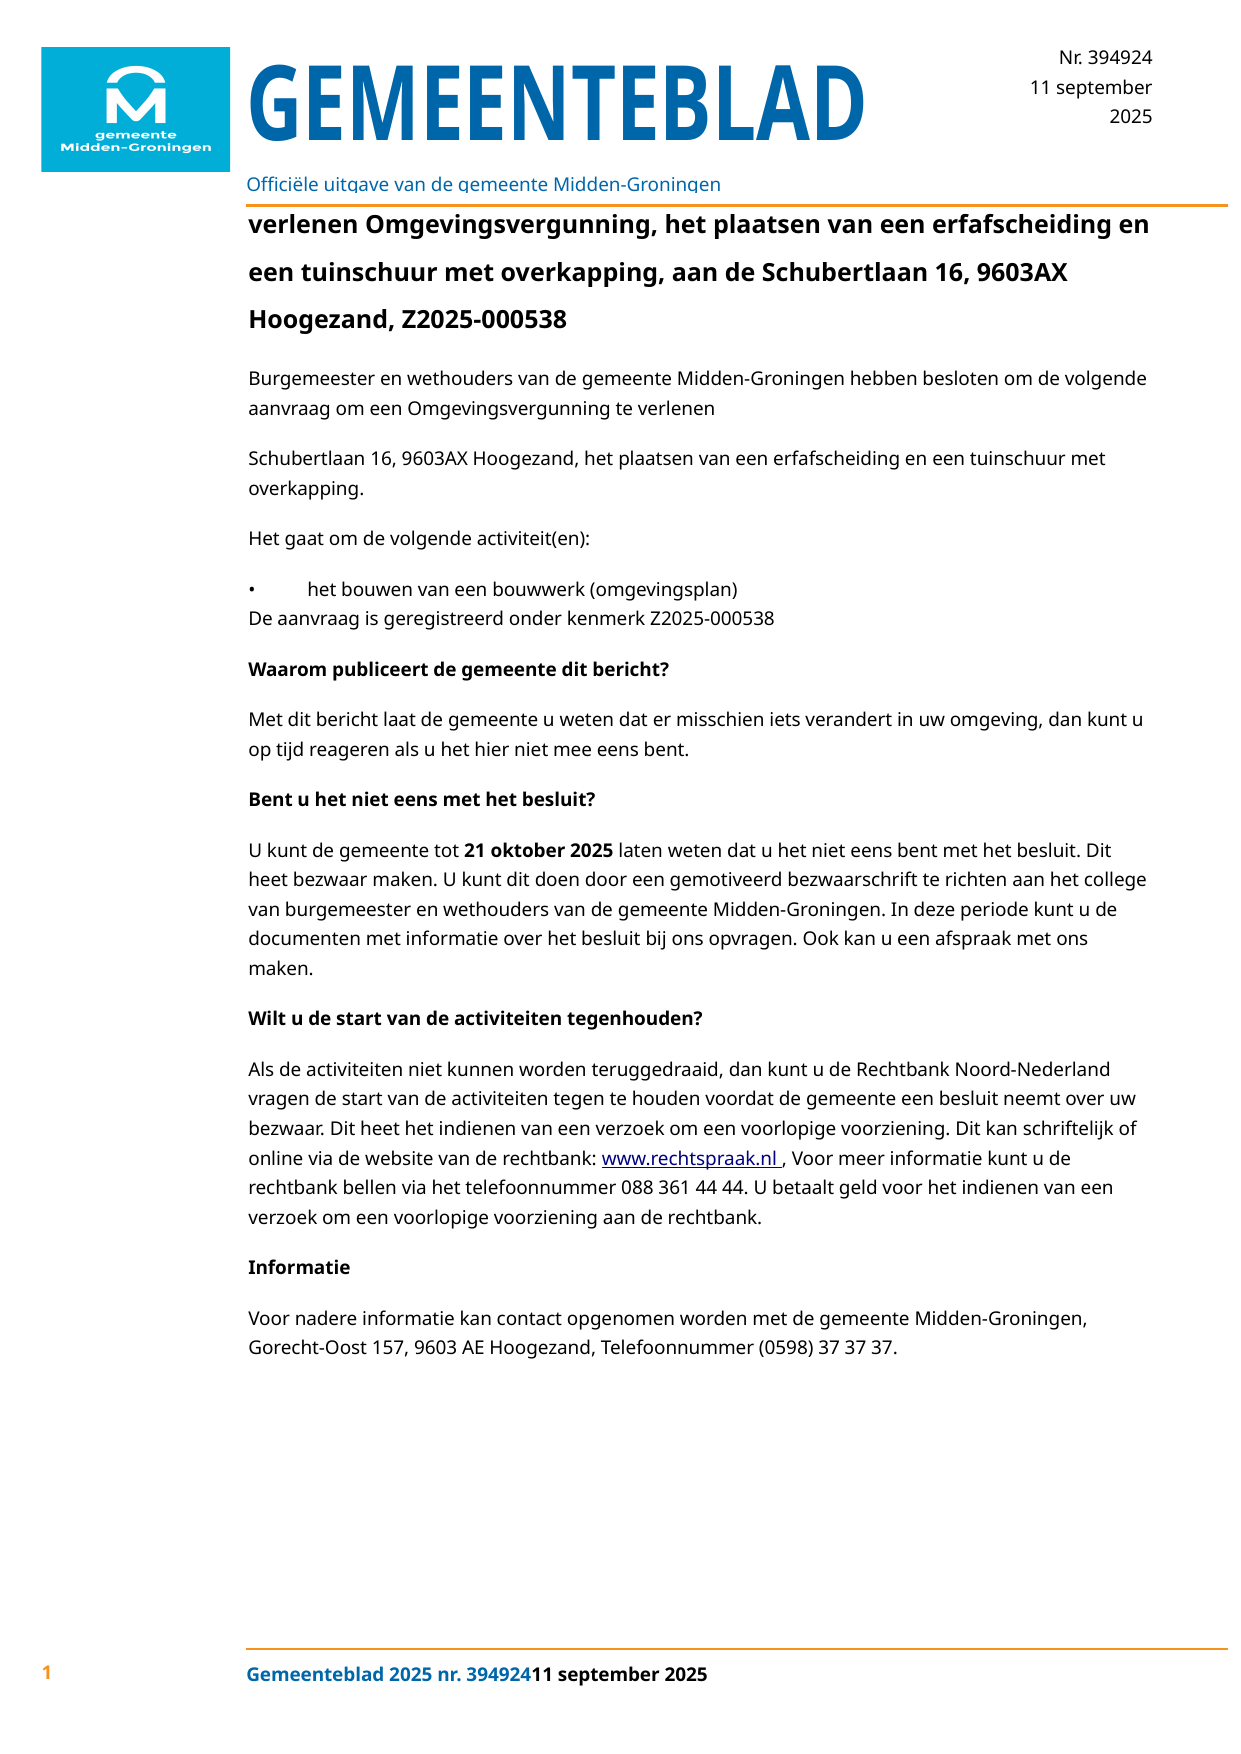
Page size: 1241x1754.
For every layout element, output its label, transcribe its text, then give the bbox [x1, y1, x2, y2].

text De aanvraag is geregistreerd onder kenmerk Z2025-000538 [248, 606, 1152, 631]
text Met dit bericht laat de gemeente u weten dat er misschien iets verandert in uw omgeving, dan kunt u op tijd reageren als u het hier niet mee eens bent. [248, 706, 1152, 762]
text Het gaat om de volgende activiteit(en): [248, 526, 1152, 551]
text U kunt de gemeente tot 21 oktober 2025 laten weten dat u het niet eens bent met het besluit. Dit heet bezwaar maken. U kunt dit doen door een gemotiveerd bezwaarschrift te richten aan het college van burgemeester en wethouders van de gemeente Midden-Groningen. In deze periode kunt u de documenten met informatie over het besluit bij ons opvragen. Ook kan u een afspraak met ons maken. [248, 837, 1152, 981]
text Schubertlaan 16, 9603AX Hoogezand, het plaatsen van een erfafscheiding en een tuinschuur met overkapping. [248, 446, 1152, 501]
text Als de activiteiten niet kunnen worden teruggedraaid, dan kunt u de Rechtbank Noord-Nederland vragen de start van de activiteiten tegen te houden voordat de gemeente een besluit neemt over uw bezwaar. Dit heet het indienen van een verzoek om een voorlopige voorziening. Dit kan schriftelijk of online via de website van de rechtbank: www.rechtspraak.nl , Voor meer informatie kunt u de rechtbank bellen via het telefoonnummer 088 361 44 44. U betaalt geld voor het indienen van een verzoek om een voorlopige voorziening aan de rechtbank. [248, 1056, 1152, 1229]
picture [107, 89, 165, 122]
text Waarom publiceert de gemeente dit bericht? [248, 656, 1152, 682]
text Informatie [248, 1254, 1152, 1280]
text Wilt u de start van de activiteiten tegenhouden? [248, 1006, 1152, 1031]
text verlenen Omgevingsvergunning, het plaatsen van een erfafscheiding en een tuinschuur met overkapping, aan de Schubertlaan 16, 9603AX Hoogezand, Z2025-000538 [248, 207, 1152, 336]
picture [184, 146, 190, 153]
picture [108, 66, 164, 82]
text Burgemeester en wethouders van de gemeente Midden-Groningen hebben besloten om de volgende aanvraag om een Omgevingsvergunning te verlenen [248, 366, 1152, 421]
list het bouwen van een bouwwerk (omgevingsplan) [248, 576, 1152, 602]
text Voor nadere informatie kan contact opgenomen worden met de gemeente Midden-Groningen, Gorecht-Oost 157, 9603 AE Hoogezand, Telefoonnummer (0598) 37 37 37. [248, 1305, 1152, 1360]
text Bent u het niet eens met het besluit? [248, 786, 1152, 812]
